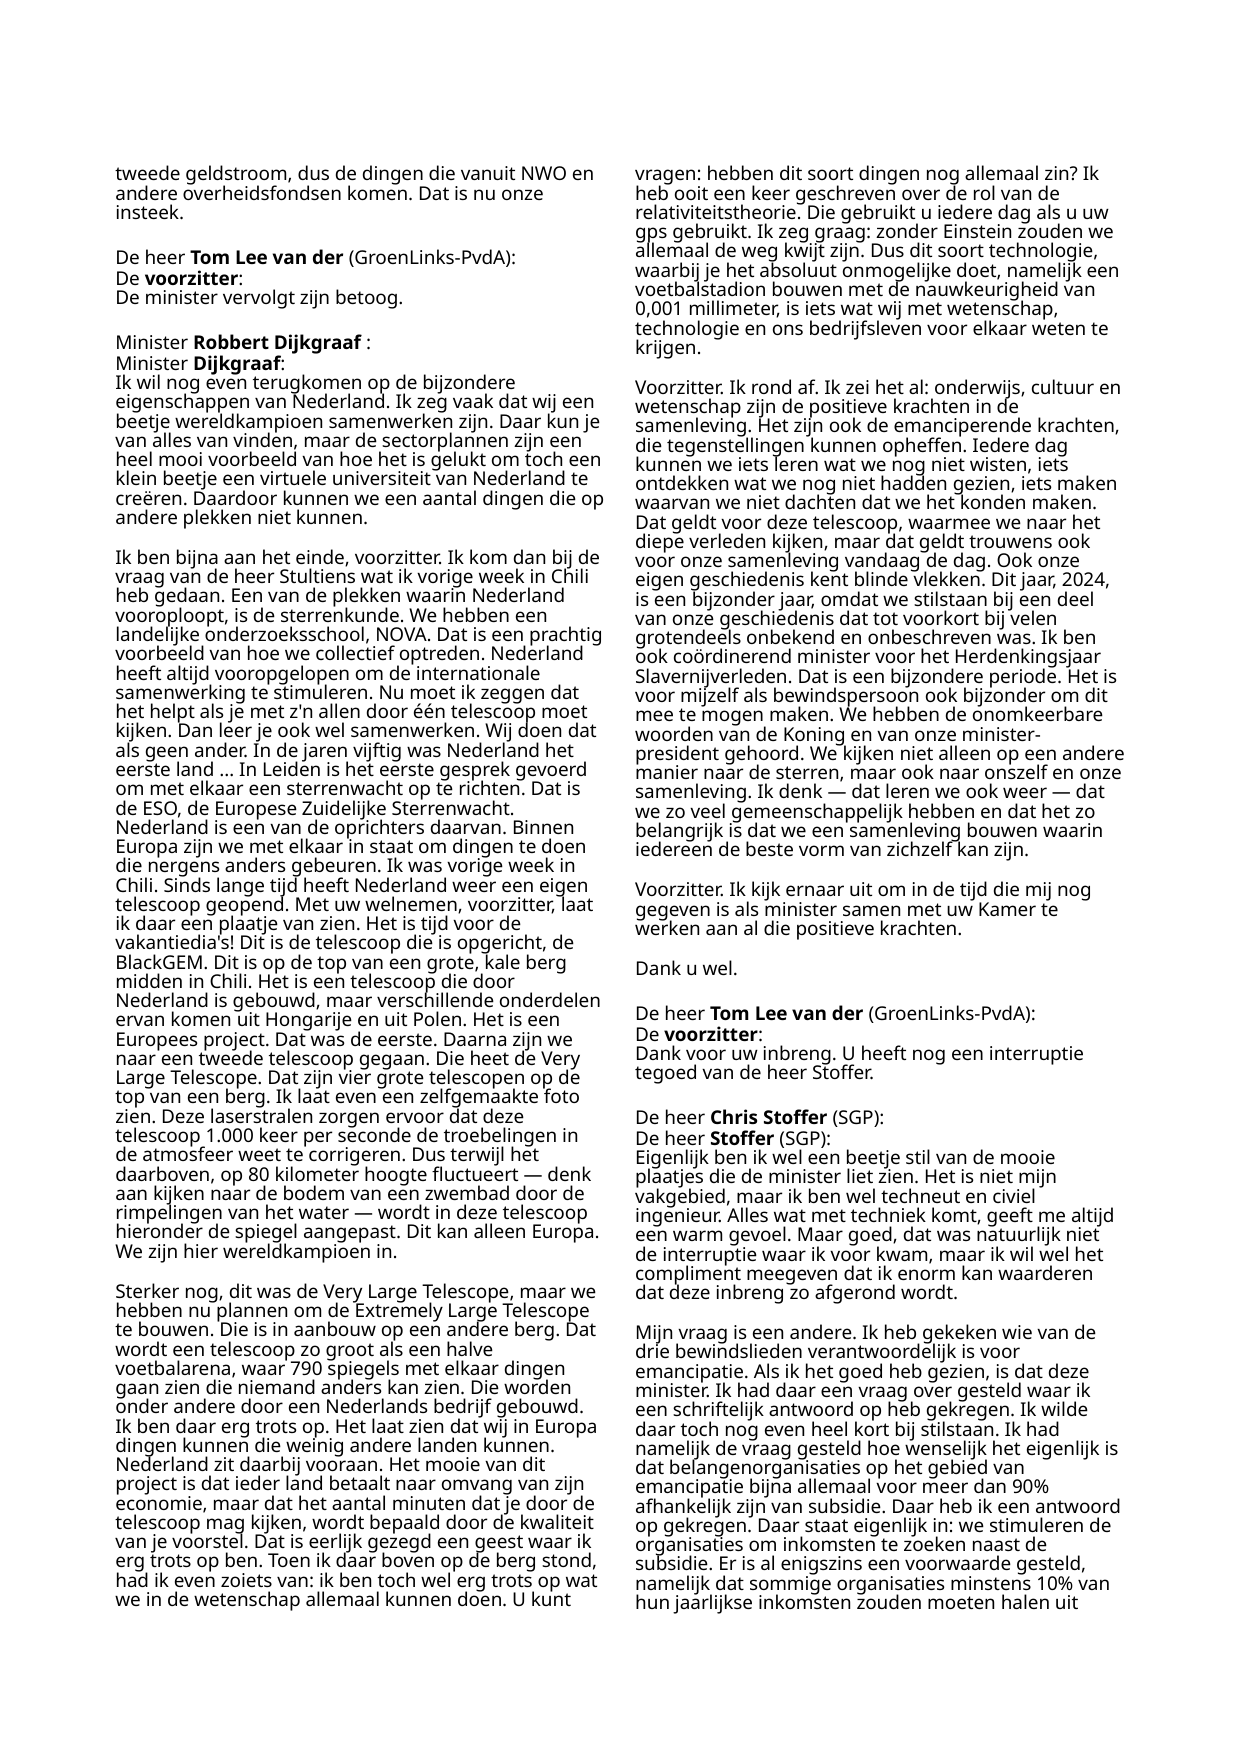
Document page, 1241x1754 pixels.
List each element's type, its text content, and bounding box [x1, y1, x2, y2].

text Ik ben bijna aan het einde, voorzitter. Ik kom dan bij de vraag van de heer Stultiens wat ik vorige week in Chili heb gedaan. Een van de plekken waarin Nederland vooroploopt, is de sterrenkunde. We hebben een landelijke onderzoeksschool, NOVA. Dat is een prachtig voorbeeld van hoe we collectief optreden. Nederland heeft altijd vooropgelopen om de internationale samenwerking te stimuleren. Nu moet ik zeggen dat het helpt als je met z'n allen door één telescoop moet kijken. Dan leer je ook wel samenwerken. Wij doen dat als geen ander. In de jaren vijftig was Nederland het eerste land … In Leiden is het eerste gesprek gevoerd om met elkaar een sterrenwacht op te richten. Dat is de ESO, de Europese Zuidelijke Sterrenwacht. Nederland is een van de oprichters daarvan. Binnen Europa zijn we met elkaar in staat om dingen te doen die nergens anders gebeuren. Ik was vorige week in Chili. Sinds lange tijd heeft Nederland weer een eigen telescoop geopend. Met uw welnemen, voorzitter, laat ik daar een plaatje van zien. Het is tijd voor de vakantiedia's! Dit is de telescoop die is opgericht, de BlackGEM. Dit is op de top van een grote, kale berg midden in Chili. Het is een telescoop die door Nederland is gebouwd, maar verschillende onderdelen ervan komen uit Hongarije en uit Polen. Het is een Europees project. Dat was de eerste. Daarna zijn we naar een tweede telescoop gegaan. Die heet de Very Large Telescope. Dat zijn vier grote telescopen op de top van een berg. Ik laat even een zelfgemaakte foto zien. Deze laserstralen zorgen ervoor dat deze telescoop 1.000 keer per seconde de troebelingen in de atmosfeer weet te corrigeren. Dus terwijl het daarboven, op 80 kilometer hoogte fluctueert — denk aan kijken naar de bodem van een zwembad door de rimpelingen van het water — wordt in deze telescoop hieronder de spiegel aangepast. Dit kan alleen Europa. We zijn hier wereldkampioen in. [115, 549, 605, 1262]
text De heer Tom Lee van der (GroenLinks-PvdA): [115, 244, 605, 270]
text Minister Dijkgraaf: [115, 355, 605, 374]
text Mijn vraag is een andere. Ik heb gekeken wie van de drie bewindslieden verantwoordelijk is voor emancipatie. Als ik het goed heb gezien, is dat deze minister. Ik had daar een vraag over gesteld waar ik een schriftelijk antwoord op heb gekregen. Ik wilde daar toch nog even heel kort bij stilstaan. Ik had namelijk de vraag gesteld hoe wenselijk het eigenlijk is dat belangenorganisaties op het gebied van emancipatie bijna allemaal voor meer dan 90% afhankelijk zijn van subsidie. Daar heb ik een antwoord op gekregen. Daar staat eigenlijk in: we stimuleren de organisaties om inkomsten te zoeken naast de subsidie. Er is al enigszins een voorwaarde gesteld, namelijk dat sommige organisaties minstens 10% van hun jaarlijkse inkomsten zouden moeten halen uit [635, 1324, 1125, 1613]
text De minister vervolgt zijn betoog. [115, 289, 605, 308]
text Voorzitter. Ik kijk ernaar uit om in de tijd die mij nog gegeven is als minister samen met uw Kamer te werken aan al die positieve krachten. [635, 881, 1125, 939]
text De heer Chris Stoffer (SGP): [635, 1104, 1125, 1130]
text Eigenlijk ben ik wel een beetje stil van de mooie plaatjes die de minister liet zien. Het is niet mijn vakgebied, maar ik ben wel techneut en civiel ingenieur. Alles wat met techniek komt, geeft me altijd een warm gevoel. Maar goed, dat was natuurlijk niet de interruptie waar ik voor kwam, maar ik wil wel het compliment meegeven dat ik enorm kan waarderen dat deze inbreng zo afgerond wordt. [635, 1149, 1125, 1303]
text De voorzitter: [115, 270, 605, 289]
text De voorzitter: [635, 1026, 1125, 1045]
text De heer Stoffer (SGP): [635, 1130, 1125, 1149]
text Voorzitter. Ik rond af. Ik zei het al: onderwijs, cultuur en wetenschap zijn de positieve krachten in de samenleving. Het zijn ook de emanciperende krachten, die tegenstellingen kunnen opheffen. Iedere dag kunnen we iets leren wat we nog niet wisten, iets ontdekken wat we nog niet hadden gezien, iets maken waarvan we niet dachten dat we het konden maken. Dat geldt voor deze telescoop, waarmee we naar het diepe verleden kijken, maar dat geldt trouwens ook voor onze samenleving vandaag de dag. Ook onze eigen geschiedenis kent blinde vlekken. Dit jaar, 2024, is een bijzonder jaar, omdat we stilstaan bij een deel van onze geschiedenis dat tot voorkort bij velen grotendeels onbekend en onbeschreven was. Ik ben ook coördinerend minister voor het Herdenkingsjaar Slavernijverleden. Dat is een bijzondere periode. Het is voor mijzelf als bewindspersoon ook bijzonder om dit mee te mogen maken. We hebben de onomkeerbare woorden van de Koning en van onze minister-president gehoord. We kijken niet alleen op een andere manier naar de sterren, maar ook naar onszelf en onze samenleving. Ik denk — dat leren we ook weer — dat we zo veel gemeenschappelijk hebben en dat het zo belangrijk is dat we een samenleving bouwen waarin iedereen de beste vorm van zichzelf kan zijn. [635, 379, 1125, 861]
text De heer Tom Lee van der (GroenLinks-PvdA): [635, 1000, 1125, 1026]
text Sterker nog, dit was de Very Large Telescope, maar we hebben nu plannen om de Extremely Large Telescope te bouwen. Die is in aanbouw op een andere berg. Dat wordt een telescoop zo groot als een halve voetbalarena, waar 790 spiegels met elkaar dingen gaan zien die niemand anders kan zien. Die worden onder andere door een Nederlands bedrijf gebouwd. Ik ben daar erg trots op. Het laat zien dat wij in Europa dingen kunnen die weinig andere landen kunnen. Nederland zit daarbij vooraan. Het mooie van dit project is dat ieder land betaalt naar omvang van zijn economie, maar dat het aantal minuten dat je door de telescoop mag kijken, wordt bepaald door de kwaliteit van je voorstel. Dat is eerlijk gezegd een geest waar ik erg trots op ben. Toen ik daar boven op de berg stond, had ik even zoiets van: ik ben toch wel erg trots op wat we in de wetenschap allemaal kunnen doen. U kunt [115, 1283, 605, 1610]
text tweede geldstroom, dus de dingen die vanuit NWO en andere overheidsfondsen komen. Dat is nu onze insteek. [115, 165, 605, 223]
text Ik wil nog even terugkomen op de bijzondere eigenschappen van Nederland. Ik zeg vaak dat wij een beetje wereldkampioen samenwerken zijn. Daar kun je van alles van vinden, maar de sectorplannen zijn een heel mooi voorbeeld van hoe het is gelukt om toch een klein beetje een virtuele universiteit van Nederland te creëren. Daardoor kunnen we een aantal dingen die op andere plekken niet kunnen. [115, 374, 605, 528]
text vragen: hebben dit soort dingen nog allemaal zin? Ik heb ooit een keer geschreven over de rol van de relativiteitstheorie. Die gebruikt u iedere dag als u uw gps gebruikt. Ik zeg graag: zonder Einstein zouden we allemaal de weg kwijt zijn. Dus dit soort technologie, waarbij je het absoluut onmogelijke doet, namelijk een voetbalstadion bouwen met de nauwkeurigheid van 0,001 millimeter, is iets wat wij met wetenschap, technologie en ons bedrijfsleven voor elkaar weten te krijgen. [635, 165, 1125, 358]
text Dank voor uw inbreng. U heeft nog een interruptie tegoed van de heer Stoffer. [635, 1045, 1125, 1083]
text Dank u wel. [635, 960, 1125, 979]
text Minister Robbert Dijkgraaf : [115, 329, 605, 355]
